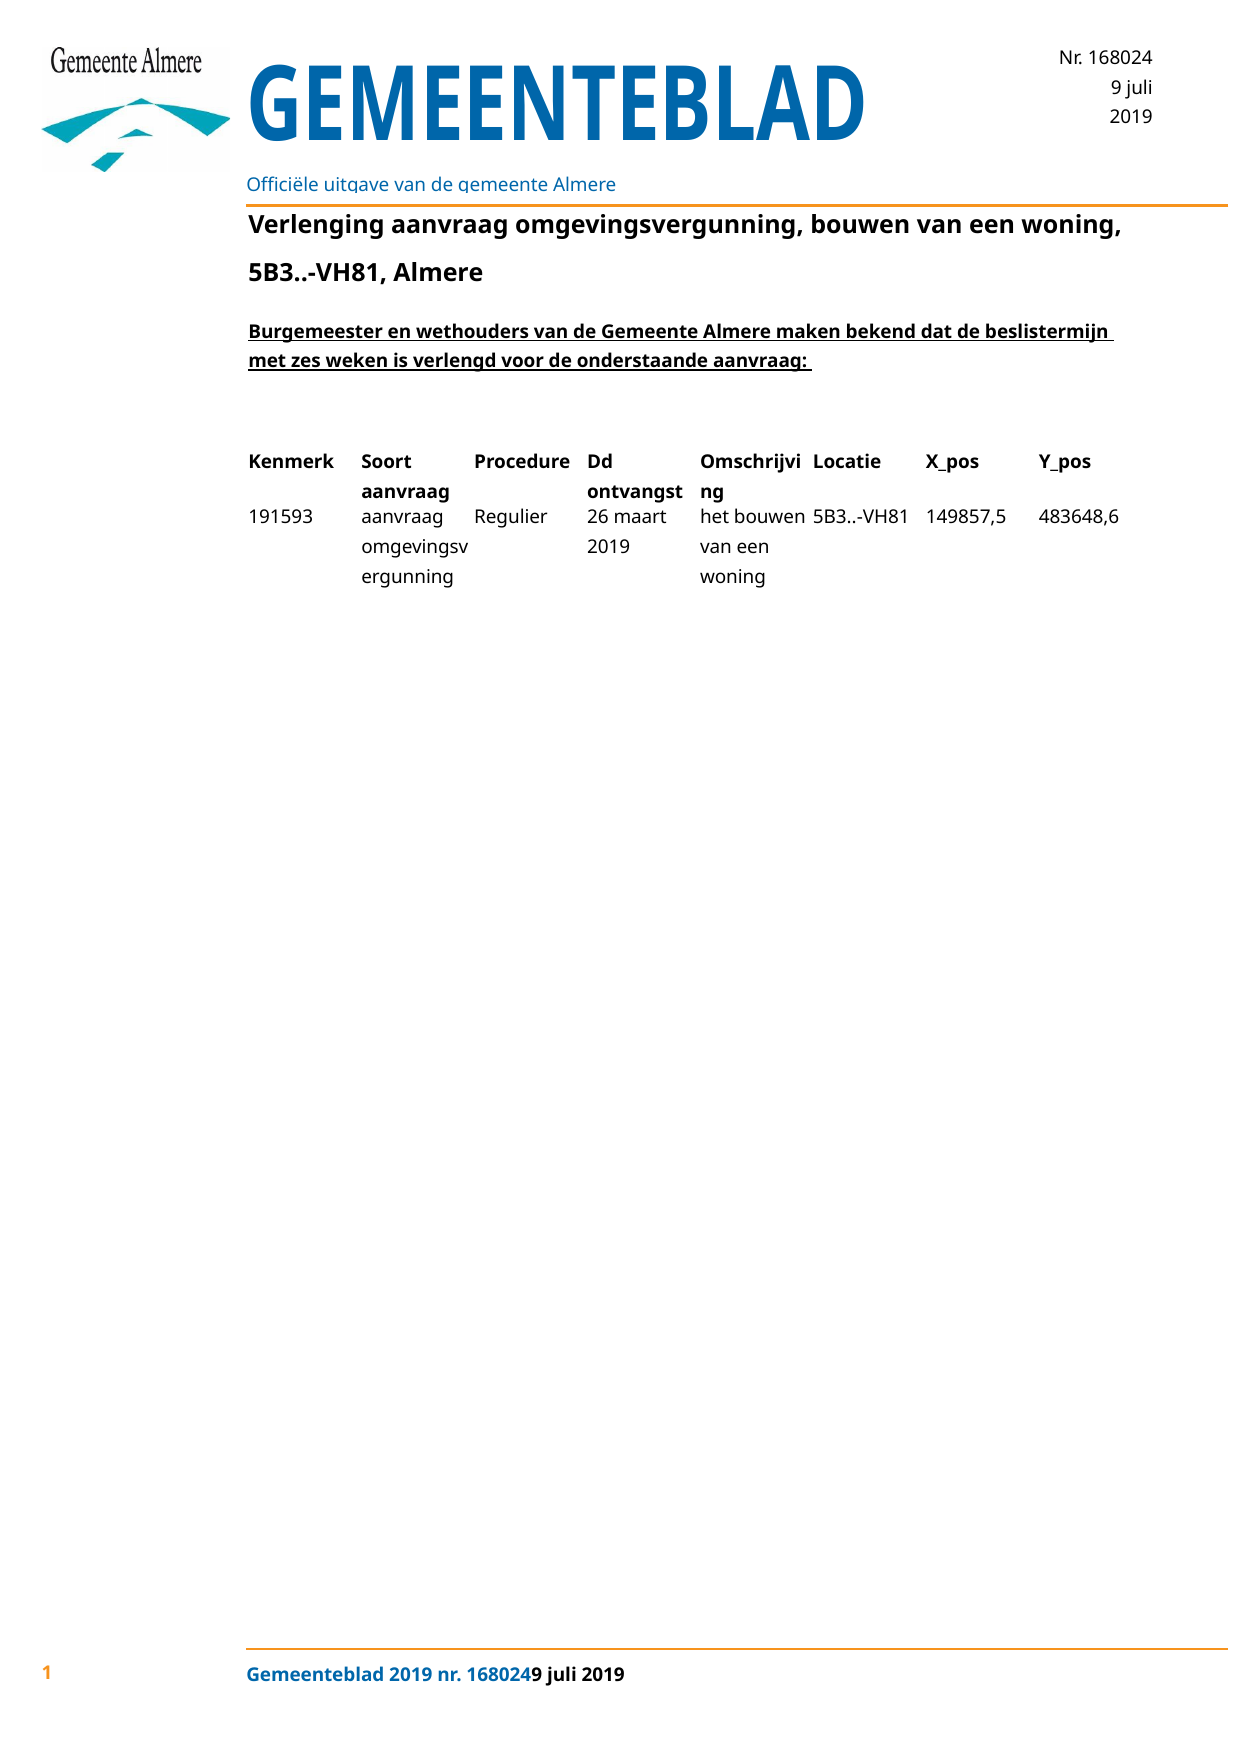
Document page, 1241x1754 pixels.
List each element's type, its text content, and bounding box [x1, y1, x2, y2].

table_cell het bouwen van een woning [700, 504, 813, 589]
table_header Procedure [474, 449, 587, 504]
table_cell aanvraag omgevingsvergunning [361, 504, 474, 589]
table_cell 191593 [248, 504, 361, 589]
table_header Y_pos [1039, 449, 1152, 504]
text Burgemeester en wethouders van de Gemeente Almere maken bekend dat de beslistermijn met zes weken is verlengd voor de onderstaande aanvraag: [248, 318, 1152, 373]
table_header Soort aanvraag [361, 449, 474, 504]
table_cell 26 maart 2019 [587, 504, 700, 589]
table_header X_pos [926, 449, 1038, 504]
table_cell Regulier [474, 504, 587, 589]
picture [41, 47, 231, 172]
table_header Kenmerk [248, 449, 361, 504]
table_header Locatie [813, 449, 926, 504]
text Verlenging aanvraag omgevingsvergunning, bouwen van een woning, 5B3..-VH81, Almere [248, 207, 1152, 288]
table_cell 149857,5 [926, 504, 1038, 589]
table_header Omschrijving [700, 449, 813, 504]
table_cell 483648,6 [1039, 504, 1152, 589]
table_cell 5B3..-VH81 [813, 504, 926, 589]
table_header Dd ontvangst [587, 449, 700, 504]
